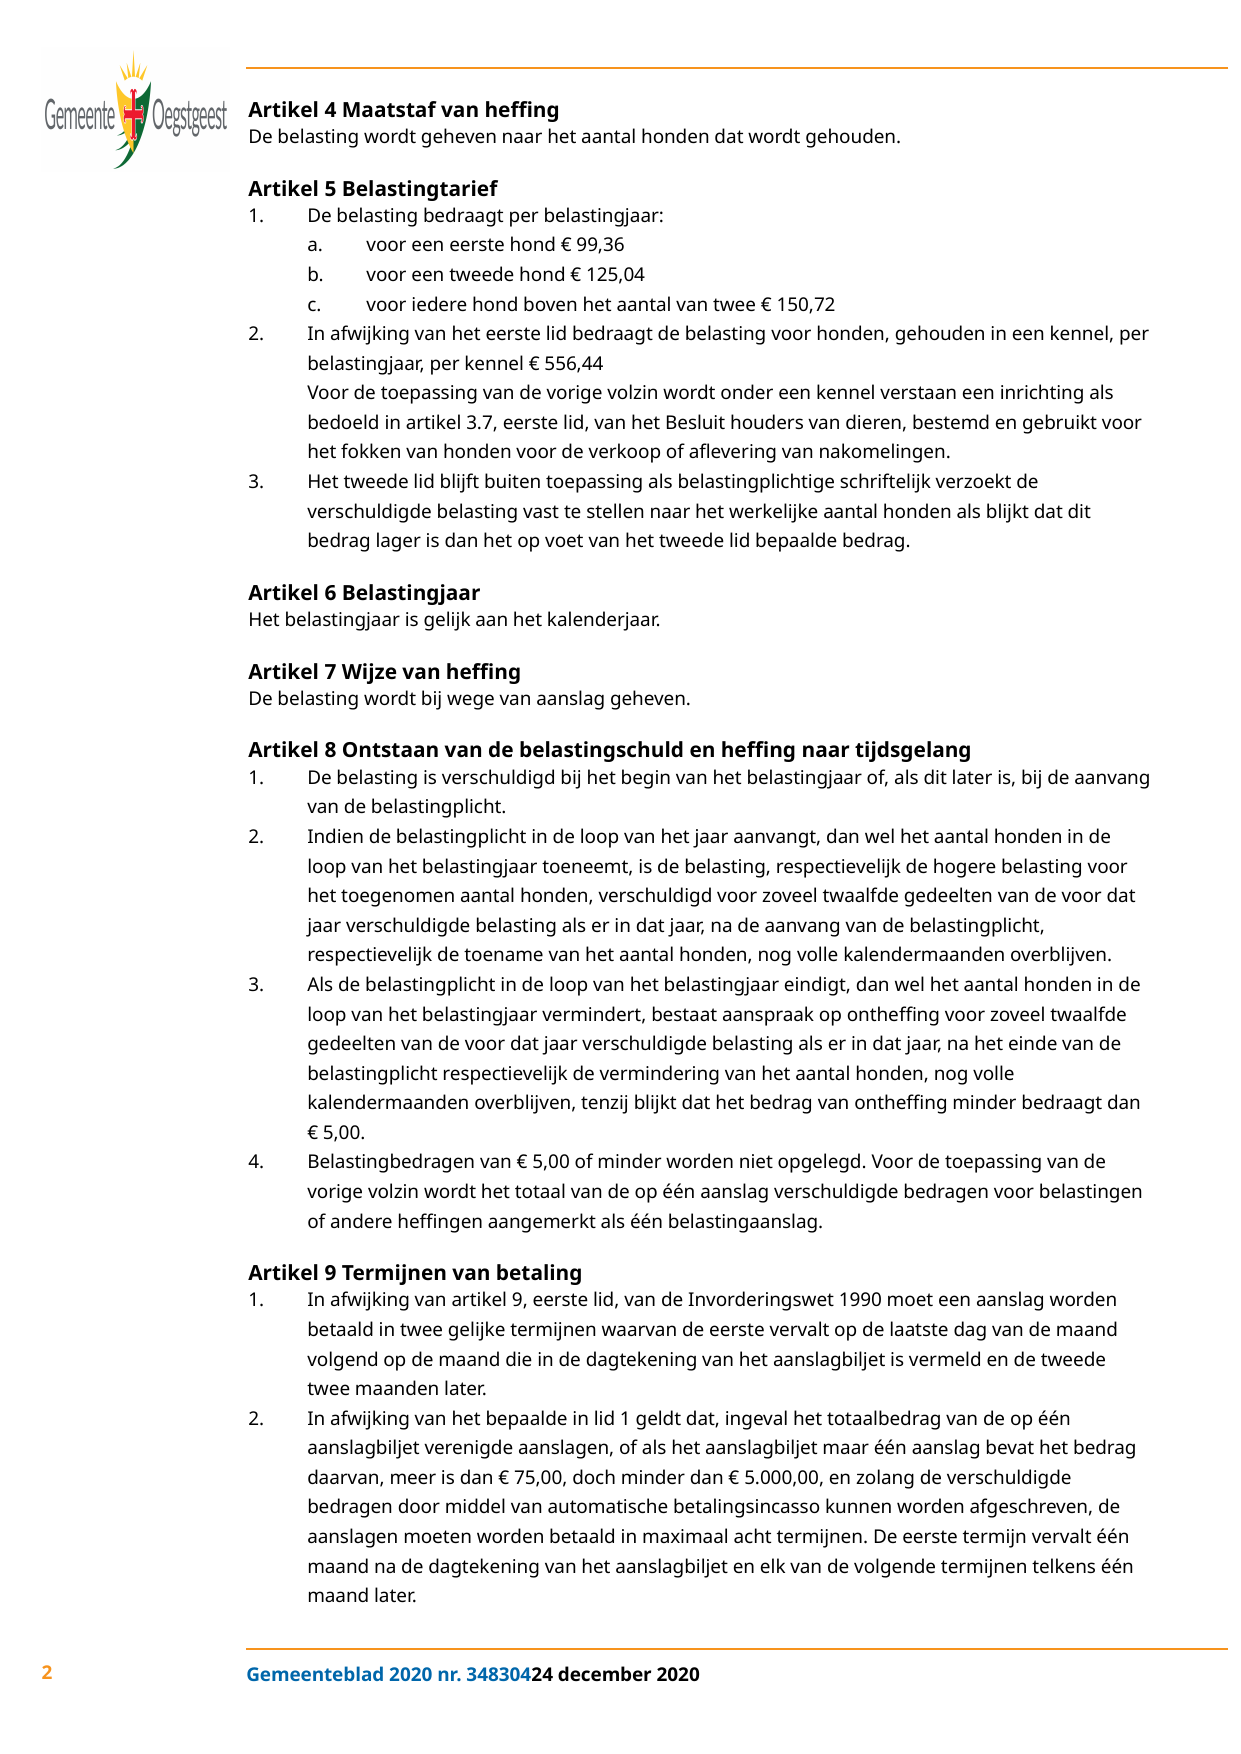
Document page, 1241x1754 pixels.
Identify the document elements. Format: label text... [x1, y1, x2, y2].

list Voor de toepassing van de vorige volzin wordt onder een kennel verstaan een inrichting als bedoeld in artikel 3.7, eerste lid, van het Besluit houders van dieren, bestemd en gebruikt voor het fokken van honden voor de verkoop of aflevering van nakomelingen. [248, 379, 1152, 464]
list voor iedere hond boven het aantal van twee € 150,72 [307, 291, 1152, 317]
text Artikel 4 Maatstaf van heffing [248, 95, 1152, 123]
text De belasting wordt geheven naar het aantal honden dat wordt gehouden. [248, 123, 1152, 149]
list Als de belastingplicht in de loop van het belastingjaar eindigt, dan wel het aantal honden in de loop van het belastingjaar vermindert, bestaat aanspraak op ontheffing voor zoveel twaalfde gedeelten van de voor dat jaar verschuldigde belasting als er in dat jaar, na het einde van de belastingplicht respectievelijk de vermindering van het aantal honden, nog volle kalendermaanden overblijven, tenzij blijkt dat het bedrag van ontheffing minder bedraagt dan € 5,00. [248, 971, 1152, 1145]
list Indien de belastingplicht in de loop van het jaar aanvangt, dan wel het aantal honden in de loop van het belastingjaar toeneemt, is de belasting, respectievelijk de hogere belasting voor het toegenomen aantal honden, verschuldigd voor zoveel twaalfde gedeelten van de voor dat jaar verschuldigde belasting als er in dat jaar, na de aanvang van de belastingplicht, respectievelijk de toename van het aantal honden, nog volle kalendermaanden overblijven. [248, 823, 1152, 967]
list De belasting bedraagt per belastingjaar: [248, 202, 1152, 228]
text Artikel 5 Belastingtarief [248, 174, 1152, 202]
picture [41, 47, 231, 172]
list voor een eerste hond € 99,36 [307, 232, 1152, 257]
list Het tweede lid blijft buiten toepassing als belastingplichtige schriftelijk verzoekt de verschuldigde belasting vast te stellen naar het werkelijke aantal honden als blijkt dat dit bedrag lager is dan het op voet van het tweede lid bepaalde bedrag. [248, 468, 1152, 553]
list In afwijking van het eerste lid bedraagt de belasting voor honden, gehouden in een kennel, per belastingjaar, per kennel € 556,44 [248, 320, 1152, 376]
text Artikel 8 Ontstaan van de belastingschuld en heffing naar tijdsgelang [248, 736, 1152, 764]
text Artikel 7 Wijze van heffing [248, 657, 1152, 685]
text Artikel 6 Belastingjaar [248, 578, 1152, 606]
list voor een tweede hond € 125,04 [307, 261, 1152, 287]
text Artikel 9 Termijnen van betaling [248, 1258, 1152, 1287]
list In afwijking van het bepaalde in lid 1 geldt dat, ingeval het totaalbedrag van de op één aanslagbiljet verenigde aanslagen, of als het aanslagbiljet maar één aanslag bevat het bedrag daarvan, meer is dan € 75,00, doch minder dan € 5.000,00, en zolang de verschuldigde bedragen door middel van automatische betalingsincasso kunnen worden afgeschreven, de aanslagen moeten worden betaald in maximaal acht termijnen. De eerste termijn vervalt één maand na de dagtekening van het aanslagbiljet en elk van de volgende termijnen telkens één maand later. [248, 1405, 1152, 1608]
text De belasting wordt bij wege van aanslag geheven. [248, 685, 1152, 711]
list De belasting is verschuldigd bij het begin van het belastingjaar of, als dit later is, bij de aanvang van de belastingplicht. [248, 764, 1152, 819]
list In afwijking van artikel 9, eerste lid, van de Invorderingswet 1990 moet een aanslag worden betaald in twee gelijke termijnen waarvan de eerste vervalt op de laatste dag van de maand volgend op de maand die in de dagtekening van het aanslagbiljet is vermeld en de tweede twee maanden later. [248, 1287, 1152, 1401]
list Belastingbedragen van € 5,00 of minder worden niet opgelegd. Voor de toepassing van de vorige volzin wordt het totaal van de op één aanslag verschuldigde bedragen voor belastingen of andere heffingen aangemerkt als één belastingaanslag. [248, 1149, 1152, 1233]
text Het belastingjaar is gelijk aan het kalenderjaar. [248, 606, 1152, 632]
